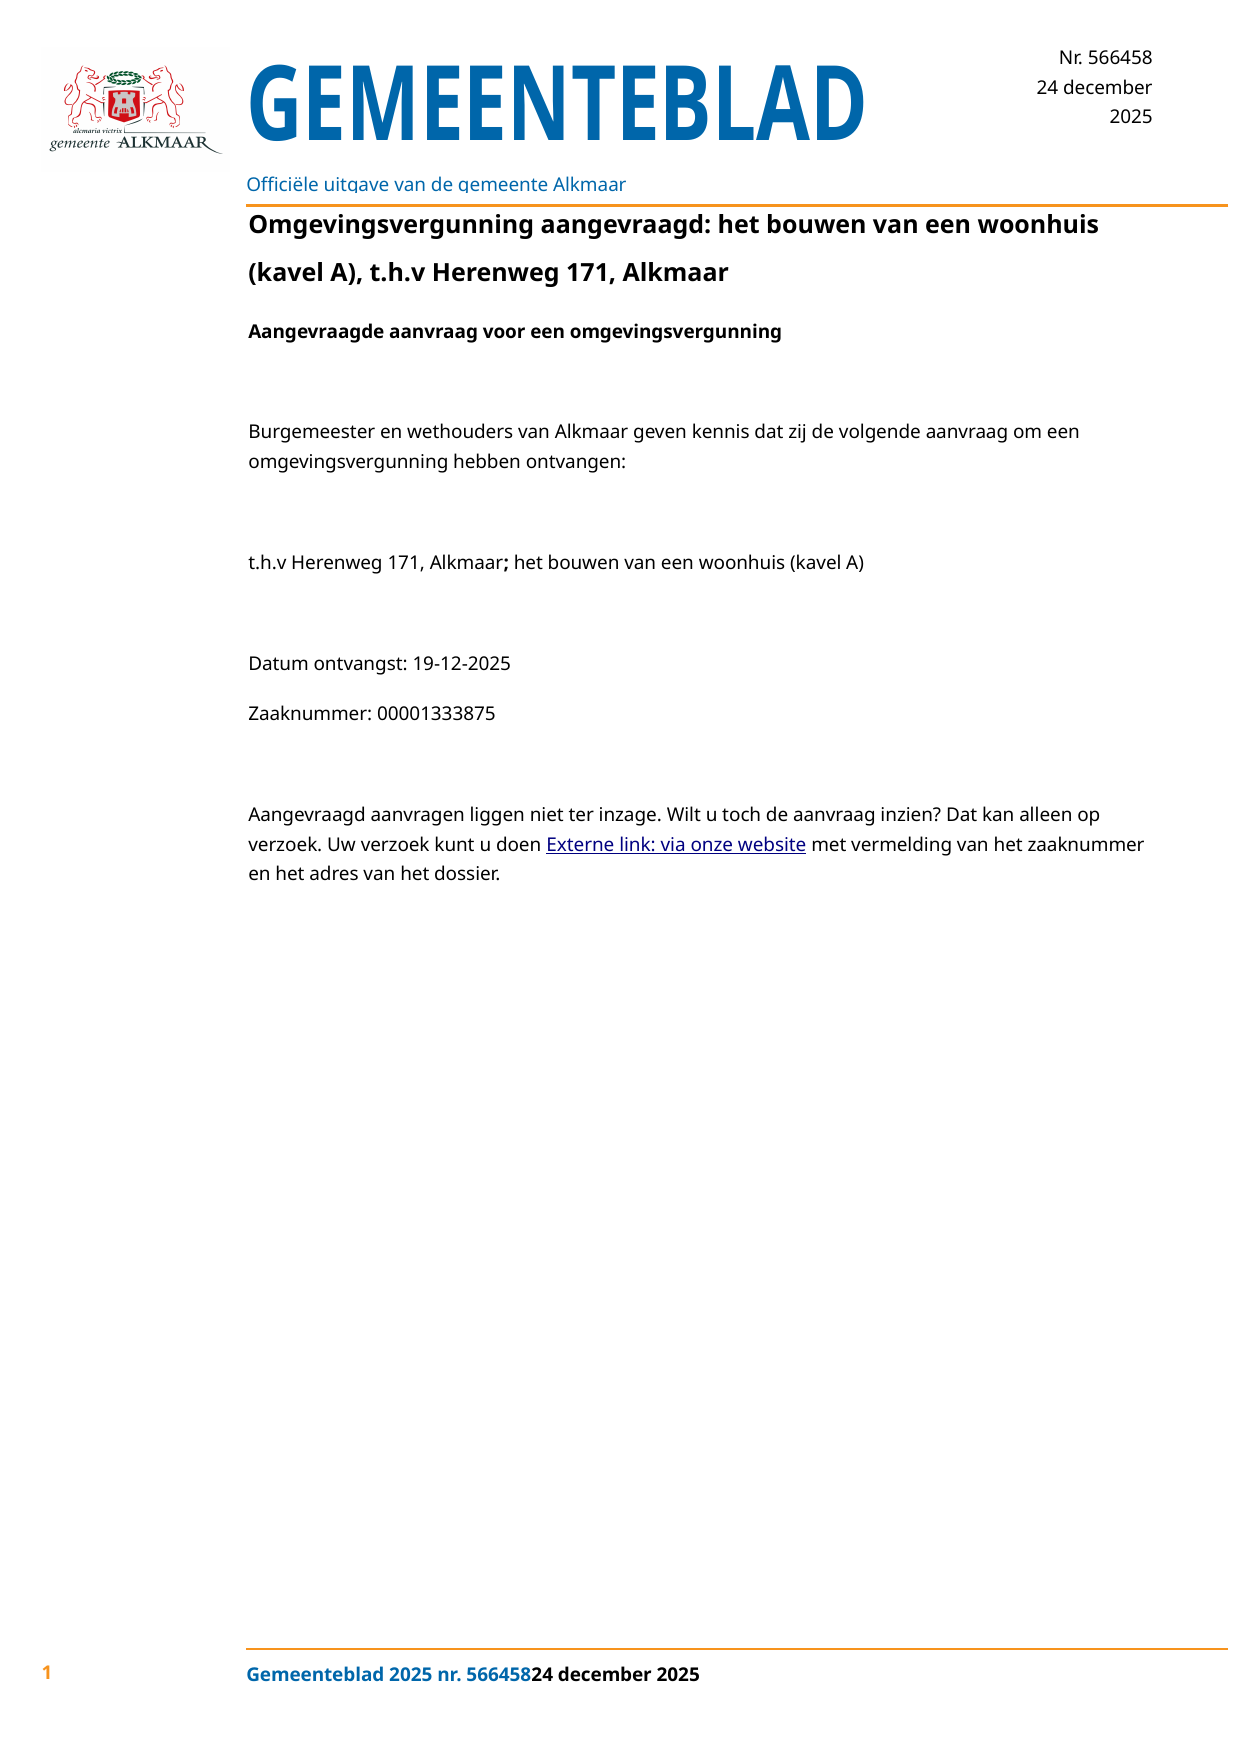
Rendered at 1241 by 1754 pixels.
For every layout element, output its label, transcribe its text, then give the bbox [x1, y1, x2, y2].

text Omgevingsvergunning aangevraagd: het bouwen van een woonhuis (kavel A), t.h.v Herenweg 171, Alkmaar [248, 207, 1152, 288]
text Datum ontvangst: 19-12-2025 [248, 650, 1152, 676]
text Aangevraagd aanvragen liggen niet ter inzage. Wilt u toch de aanvraag inzien? Dat kan alleen op verzoek. Uw verzoek kunt u doen Externe link: via onze website met vermelding van het zaaknummer en het adres van het dossier. [248, 801, 1152, 886]
text Aangevraagde aanvraag voor een omgevingsvergunning [248, 318, 1152, 344]
picture [41, 47, 231, 172]
text t.h.v Herenweg 171, Alkmaar; het bouwen van een woonhuis (kavel A) [248, 549, 1152, 575]
text Burgemeester en wethouders van Alkmaar geven kennis dat zij de volgende aanvraag om een omgevingsvergunning hebben ontvangen: [248, 419, 1152, 474]
text Zaaknummer: 00001333875 [248, 700, 1152, 726]
